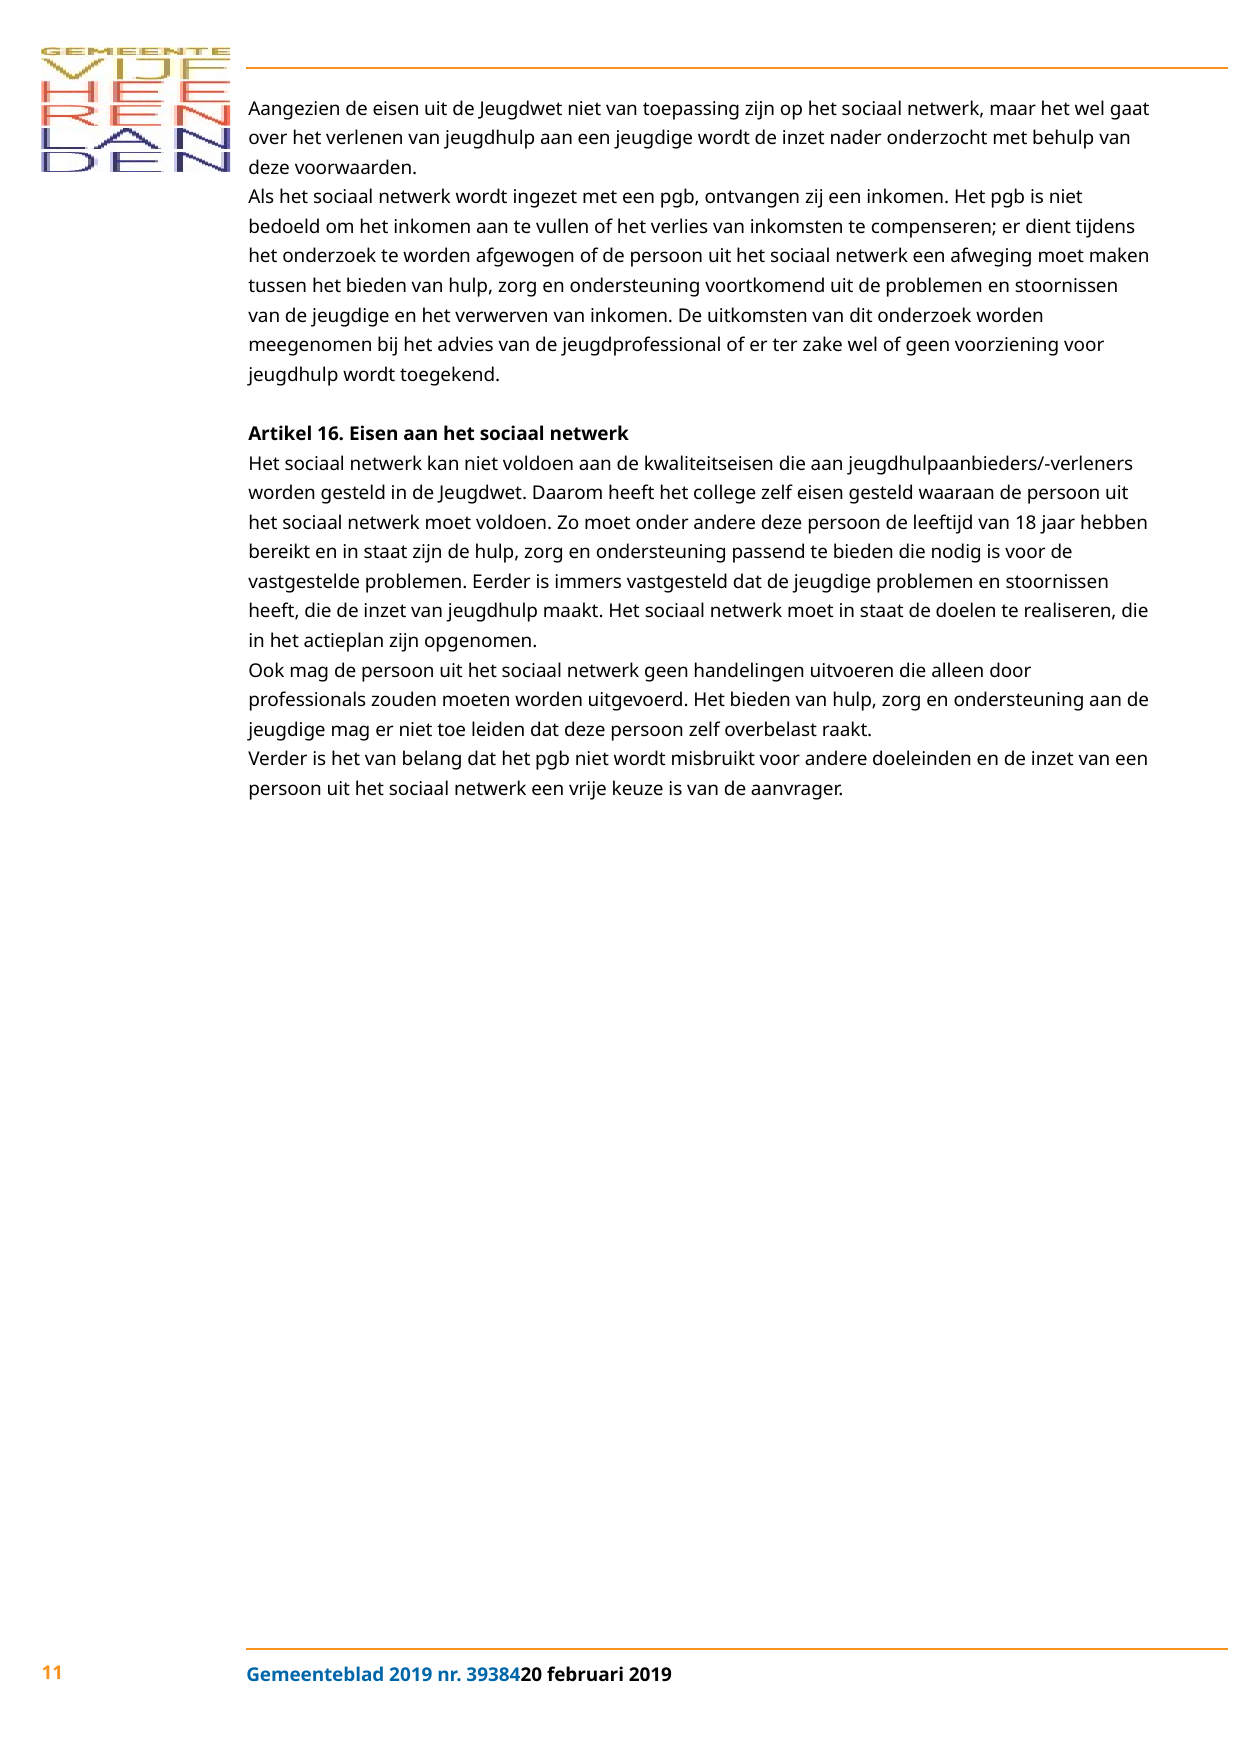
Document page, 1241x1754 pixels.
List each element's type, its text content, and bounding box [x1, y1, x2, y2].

picture [41, 47, 231, 172]
text Artikel 16. Eisen aan het sociaal netwerk [248, 420, 1152, 446]
text Ook mag de persoon uit het sociaal netwerk geen handelingen uitvoeren die alleen door professionals zouden moeten worden uitgevoerd. Het bieden van hulp, zorg en ondersteuning aan de jeugdige mag er niet toe leiden dat deze persoon zelf overbelast raakt. [248, 657, 1152, 742]
text Verder is het van belang dat het pgb niet wordt misbruikt voor andere doeleinden en de inzet van een persoon uit het sociaal netwerk een vrije keuze is van de aanvrager. [248, 746, 1152, 801]
text Het sociaal netwerk kan niet voldoen aan de kwaliteitseisen die aan jeugdhulpaanbieders/-verleners worden gesteld in de Jeugdwet. Daarom heeft het college zelf eisen gesteld waaraan de persoon uit het sociaal netwerk moet voldoen. Zo moet onder andere deze persoon de leeftijd van 18 jaar hebben bereikt en in staat zijn de hulp, zorg en ondersteuning passend te bieden die nodig is voor de vastgestelde problemen. Eerder is immers vastgesteld dat de jeugdige problemen en stoornissen heeft, die de inzet van jeugdhulp maakt. Het sociaal netwerk moet in staat de doelen te realiseren, die in het actieplan zijn opgenomen. [248, 450, 1152, 653]
text Aangezien de eisen uit de Jeugdwet niet van toepassing zijn op het sociaal netwerk, maar het wel gaat over het verlenen van jeugdhulp aan een jeugdige wordt de inzet nader onderzocht met behulp van deze voorwaarden. [248, 95, 1152, 180]
text Als het sociaal netwerk wordt ingezet met een pgb, ontvangen zij een inkomen. Het pgb is niet bedoeld om het inkomen aan te vullen of het verlies van inkomsten te compenseren; er dient tijdens het onderzoek te worden afgewogen of de persoon uit het sociaal netwerk een afweging moet maken tussen het bieden van hulp, zorg en ondersteuning voortkomend uit de problemen en stoornissen van de jeugdige en het verwerven van inkomen. De uitkomsten van dit onderzoek worden meegenomen bij het advies van de jeugdprofessional of er ter zake wel of geen voorziening voor jeugdhulp wordt toegekend. [248, 183, 1152, 387]
